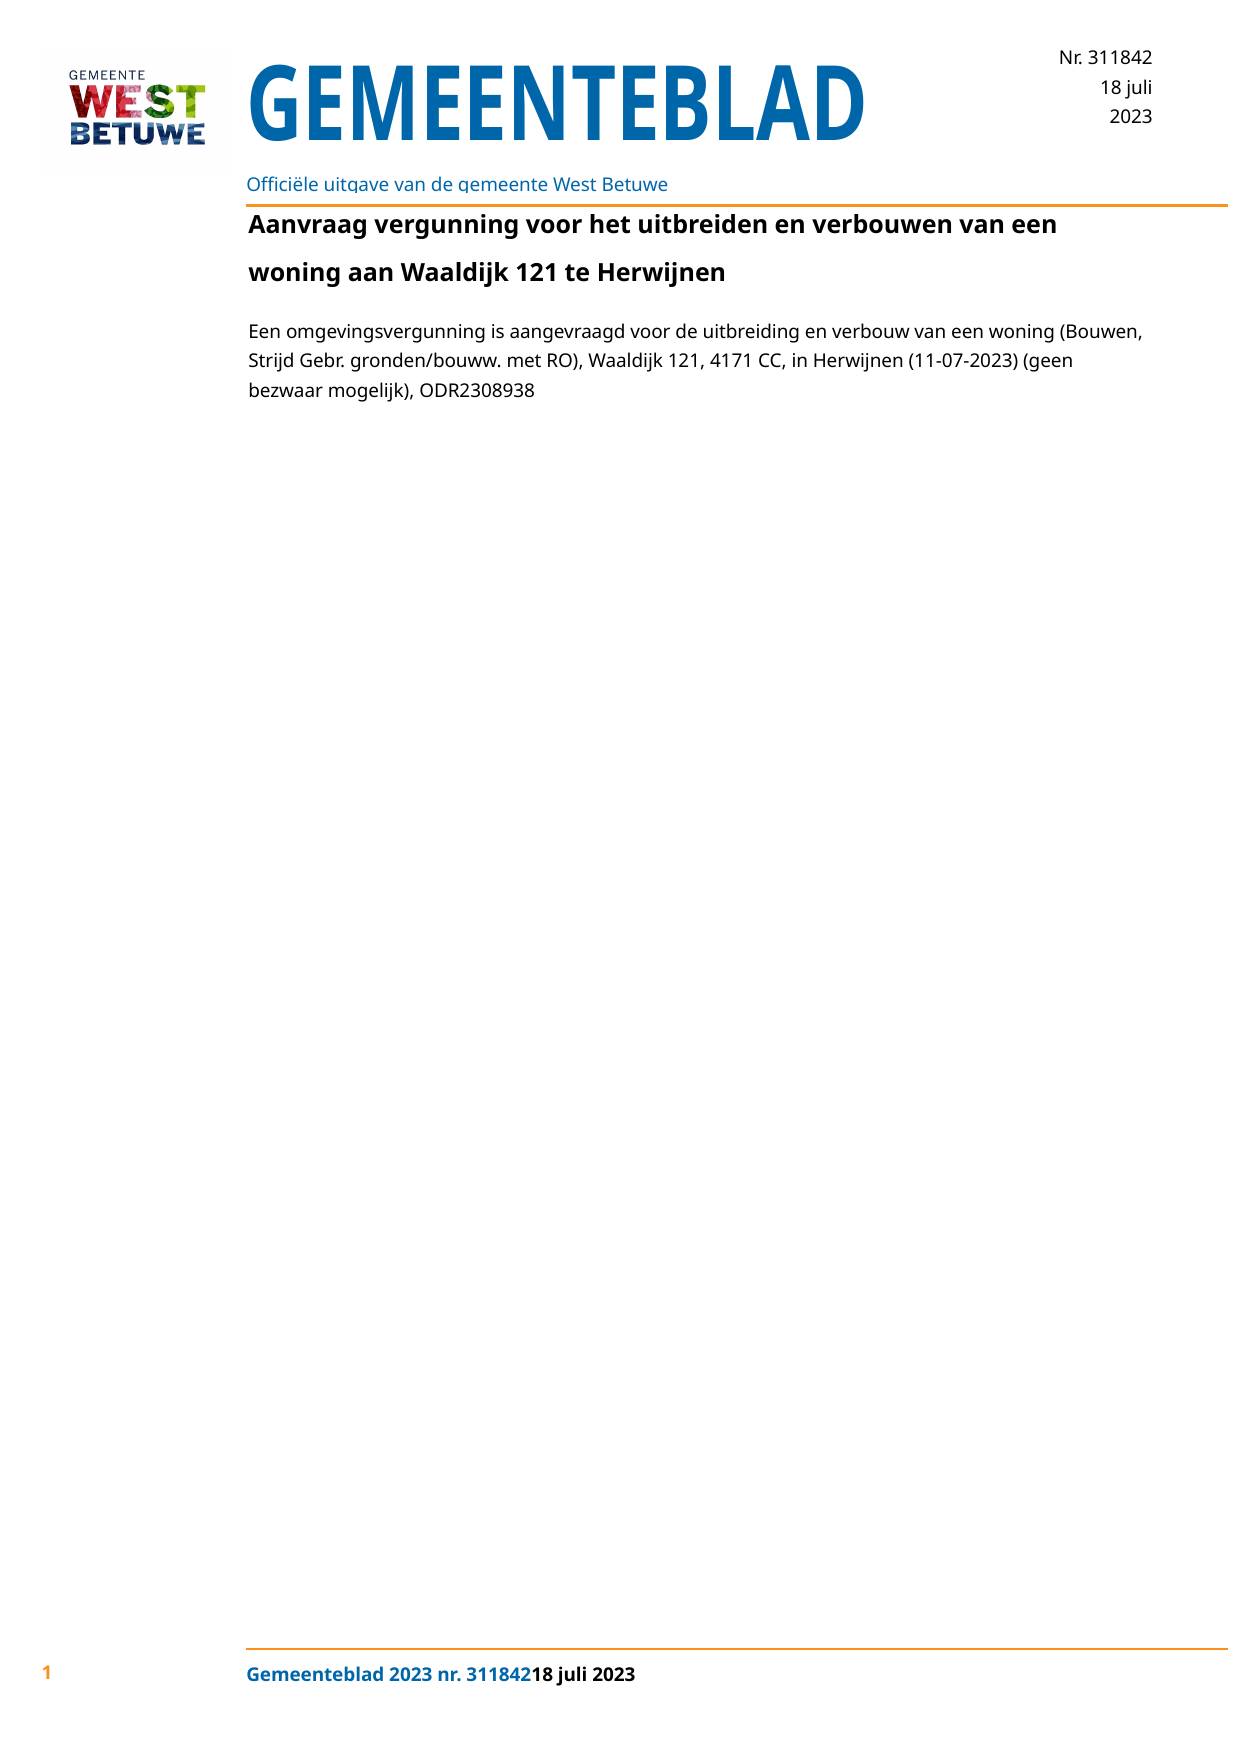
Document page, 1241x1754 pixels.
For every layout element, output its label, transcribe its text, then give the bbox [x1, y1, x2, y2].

picture [41, 47, 231, 172]
text Een omgevingsvergunning is aangevraagd voor de uitbreiding en verbouw van een woning (Bouwen, Strijd Gebr. gronden/bouww. met RO), Waaldijk 121, 4171 CC, in Herwijnen (11-07-2023) (geen bezwaar mogelijk), ODR2308938 [248, 318, 1152, 403]
text Aanvraag vergunning voor het uitbreiden en verbouwen van een woning aan Waaldijk 121 te Herwijnen [248, 207, 1152, 288]
